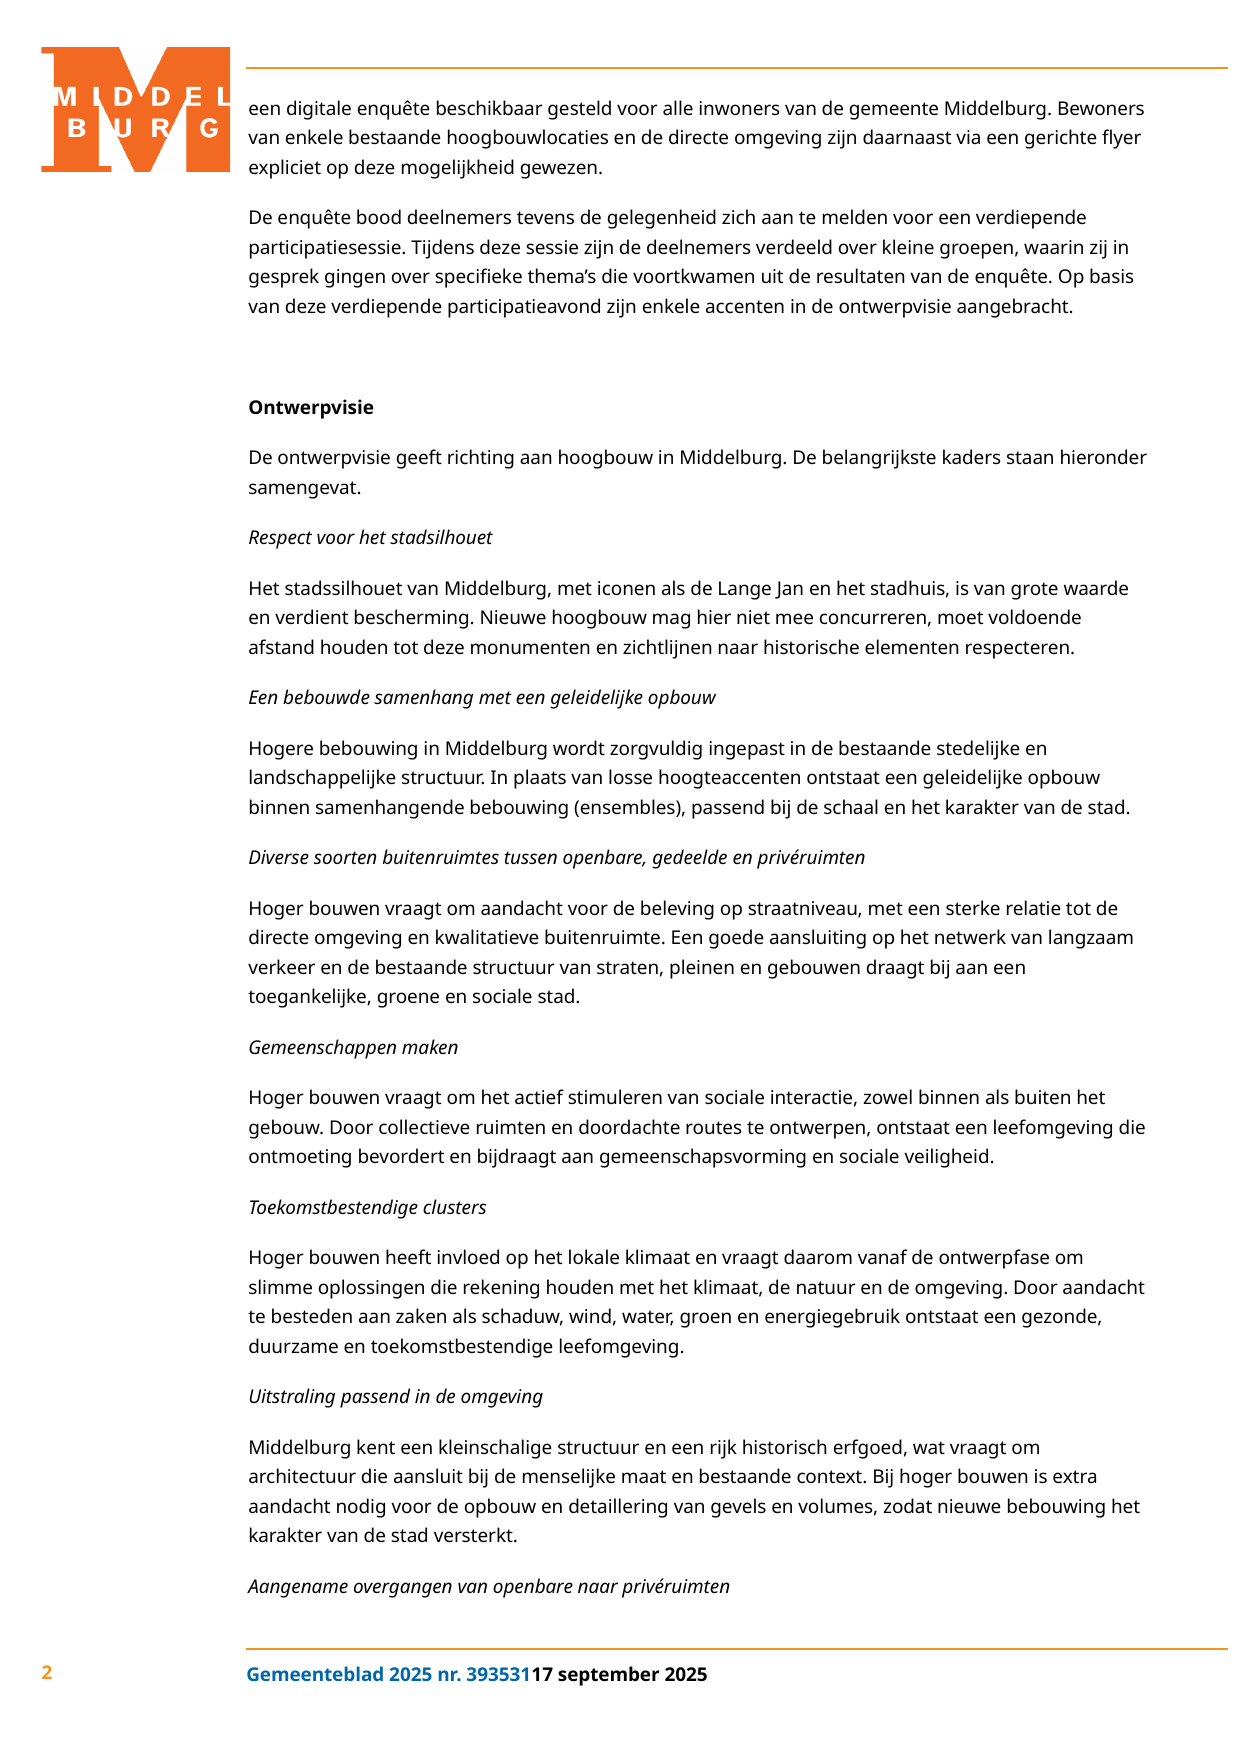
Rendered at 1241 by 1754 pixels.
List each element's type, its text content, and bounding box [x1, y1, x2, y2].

text Ontwerpvisie [248, 394, 1152, 420]
text Hoger bouwen heeft invloed op het lokale klimaat en vraagt daarom vanaf de ontwerpfase om slimme oplossingen die rekening houden met het klimaat, de natuur en de omgeving. Door aandacht te besteden aan zaken als schaduw, wind, water, groen en energiegebruik ontstaat een gezonde, duurzame en toekomstbestendige leefomgeving. [248, 1244, 1152, 1359]
text Respect voor het stadsilhouet [248, 524, 1152, 550]
text Hogere bebouwing in Middelburg wordt zorgvuldig ingepast in de bestaande stedelijke en landschappelijke structuur. In plaats van losse hoogteaccenten ontstaat een geleidelijke opbouw binnen samenhangende bebouwing (ensembles), passend bij de schaal en het karakter van de stad. [248, 735, 1152, 820]
text Een bebouwde samenhang met een geleidelijke opbouw [248, 684, 1152, 710]
text De ontwerpvisie geeft richting aan hoogbouw in Middelburg. De belangrijkste kaders staan hieronder samengevat. [248, 444, 1152, 500]
text Diverse soorten buitenruimtes tussen openbare, gedeelde en privéruimten [248, 844, 1152, 870]
text De enquête bood deelnemers tevens de gelegenheid zich aan te melden voor een verdiepende participatiesessie. Tijdens deze sessie zijn de deelnemers verdeeld over kleine groepen, waarin zij in gesprek gingen over specifieke thema’s die voortkwamen uit de resultaten van de enquête. Op basis van deze verdiepende participatieavond zijn enkele accenten in de ontwerpvisie aangebracht. [248, 204, 1152, 319]
text Uitstraling passend in de omgeving [248, 1383, 1152, 1409]
picture [41, 47, 231, 172]
text een digitale enquête beschikbaar gesteld voor alle inwoners van de gemeente Middelburg. Bewoners van enkele bestaande hoogbouwlocaties en de directe omgeving zijn daarnaast via een gerichte flyer expliciet op deze mogelijkheid gewezen. [248, 95, 1152, 180]
text Toekomstbestendige clusters [248, 1194, 1152, 1220]
text Het stadssilhouet van Middelburg, met iconen als de Lange Jan en het stadhuis, is van grote waarde en verdient bescherming. Nieuwe hoogbouw mag hier niet mee concurreren, moet voldoende afstand houden tot deze monumenten en zichtlijnen naar historische elementen respecteren. [248, 575, 1152, 660]
text Hoger bouwen vraagt om het actief stimuleren van sociale interactie, zowel binnen als buiten het gebouw. Door collectieve ruimten en doordachte routes te ontwerpen, ontstaat een leefomgeving die ontmoeting bevordert en bijdraagt aan gemeenschapsvorming en sociale veiligheid. [248, 1084, 1152, 1169]
text Hoger bouwen vraagt om aandacht voor de beleving op straatniveau, met een sterke relatie tot de directe omgeving en kwalitatieve buitenruimte. Een goede aansluiting op het netwerk van langzaam verkeer en de bestaande structuur van straten, pleinen en gebouwen draagt bij aan een toegankelijke, groene en sociale stad. [248, 895, 1152, 1009]
text Gemeenschappen maken [248, 1034, 1152, 1060]
text Middelburg kent een kleinschalige structuur en een rijk historisch erfgoed, wat vraagt om architectuur die aansluit bij de menselijke maat en bestaande context. Bij hoger bouwen is extra aandacht nodig voor de opbouw en detaillering van gevels en volumes, zodat nieuwe bebouwing het karakter van de stad versterkt. [248, 1434, 1152, 1548]
text Aangename overgangen van openbare naar privéruimten [248, 1573, 1152, 1599]
